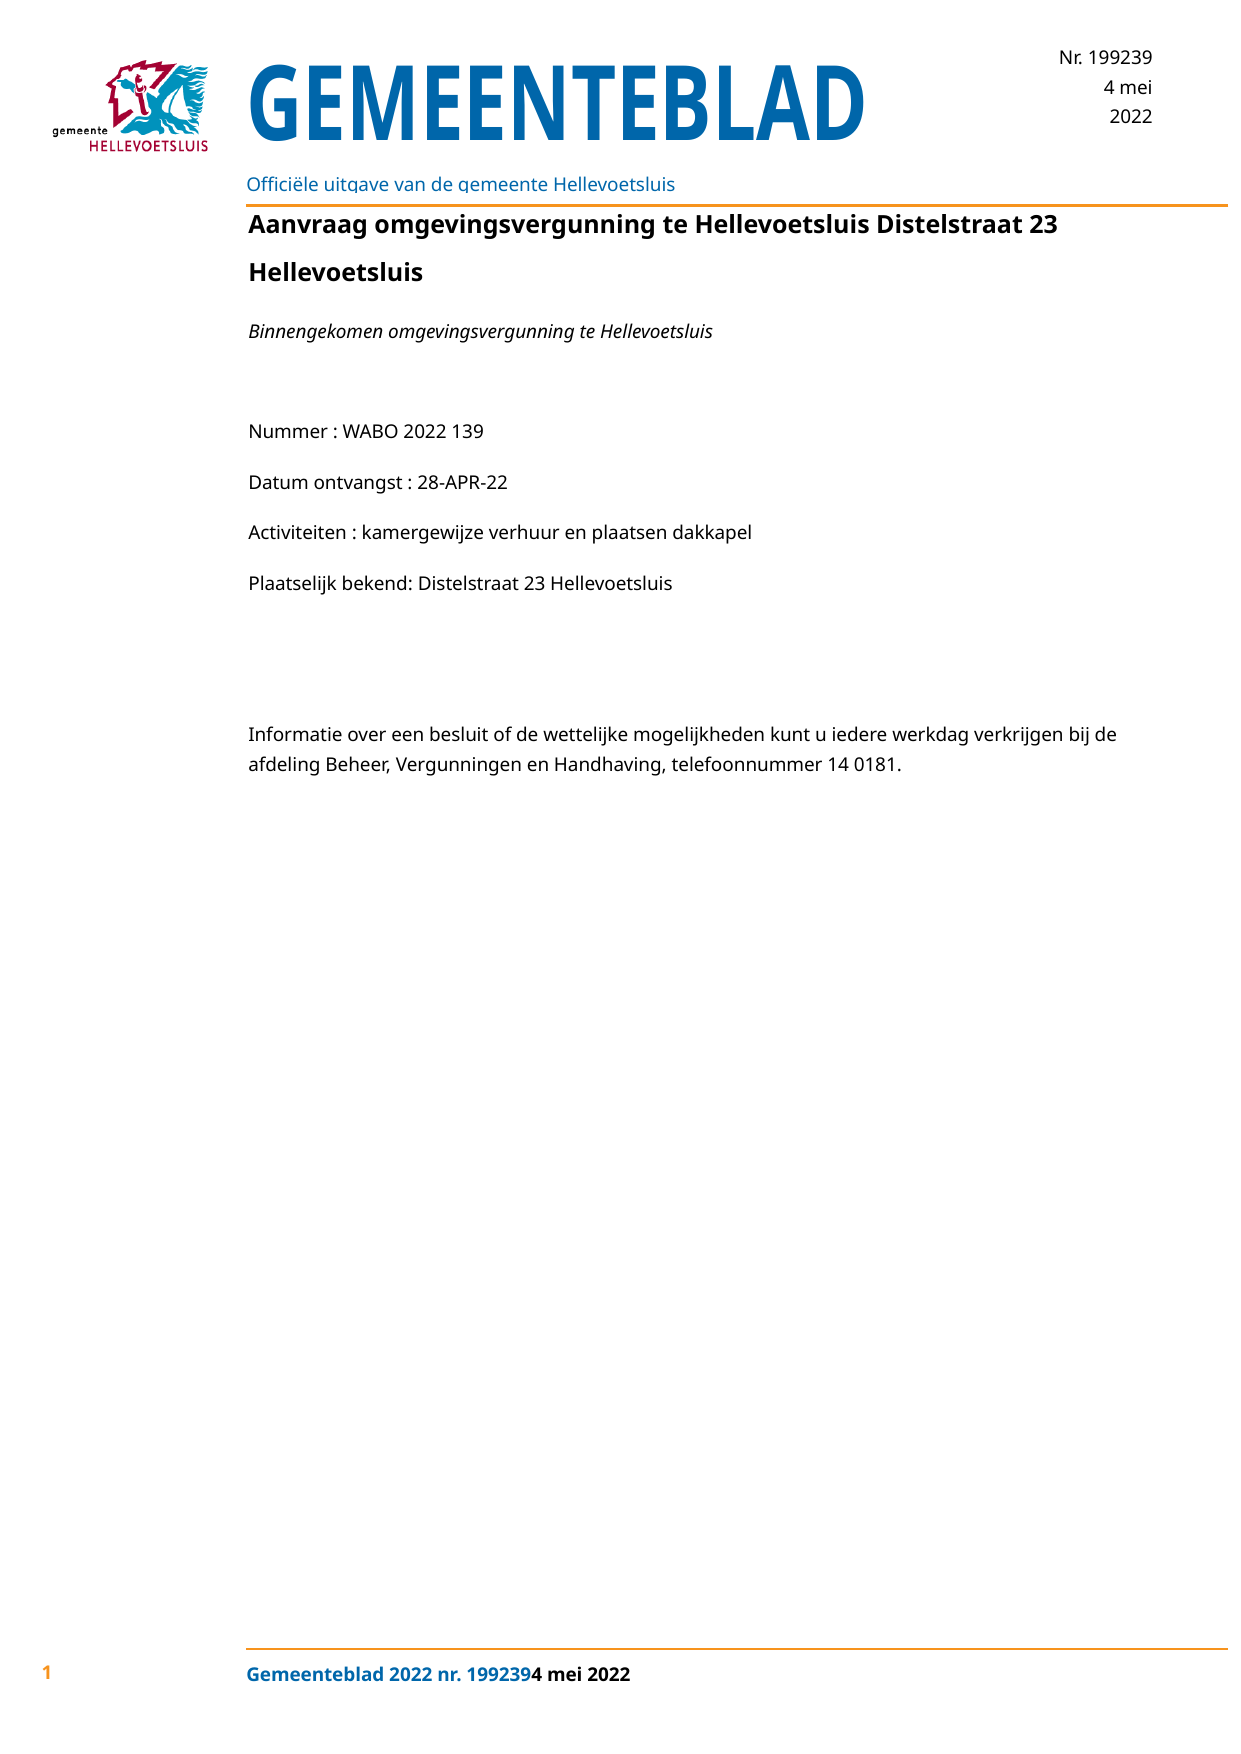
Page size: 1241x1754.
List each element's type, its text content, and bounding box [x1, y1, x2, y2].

text Datum ontvangst : 28-APR-22 [248, 469, 1152, 495]
text Informatie over een besluit of de wettelijke mogelijkheden kunt u iedere werkdag verkrijgen bij de afdeling Beheer, Vergunningen en Handhaving, telefoonnummer 14 0181. [248, 721, 1152, 777]
text Aanvraag omgevingsvergunning te Hellevoetsluis Distelstraat 23 Hellevoetsluis [248, 207, 1152, 288]
text Nummer : WABO 2022 139 [248, 419, 1152, 444]
text Plaatselijk bekend: Distelstraat 23 Hellevoetsluis [248, 570, 1152, 596]
picture [41, 47, 231, 172]
text Activiteiten : kamergewijze verhuur en plaatsen dakkapel [248, 519, 1152, 545]
text Binnengekomen omgevingsvergunning te Hellevoetsluis [248, 318, 1152, 344]
